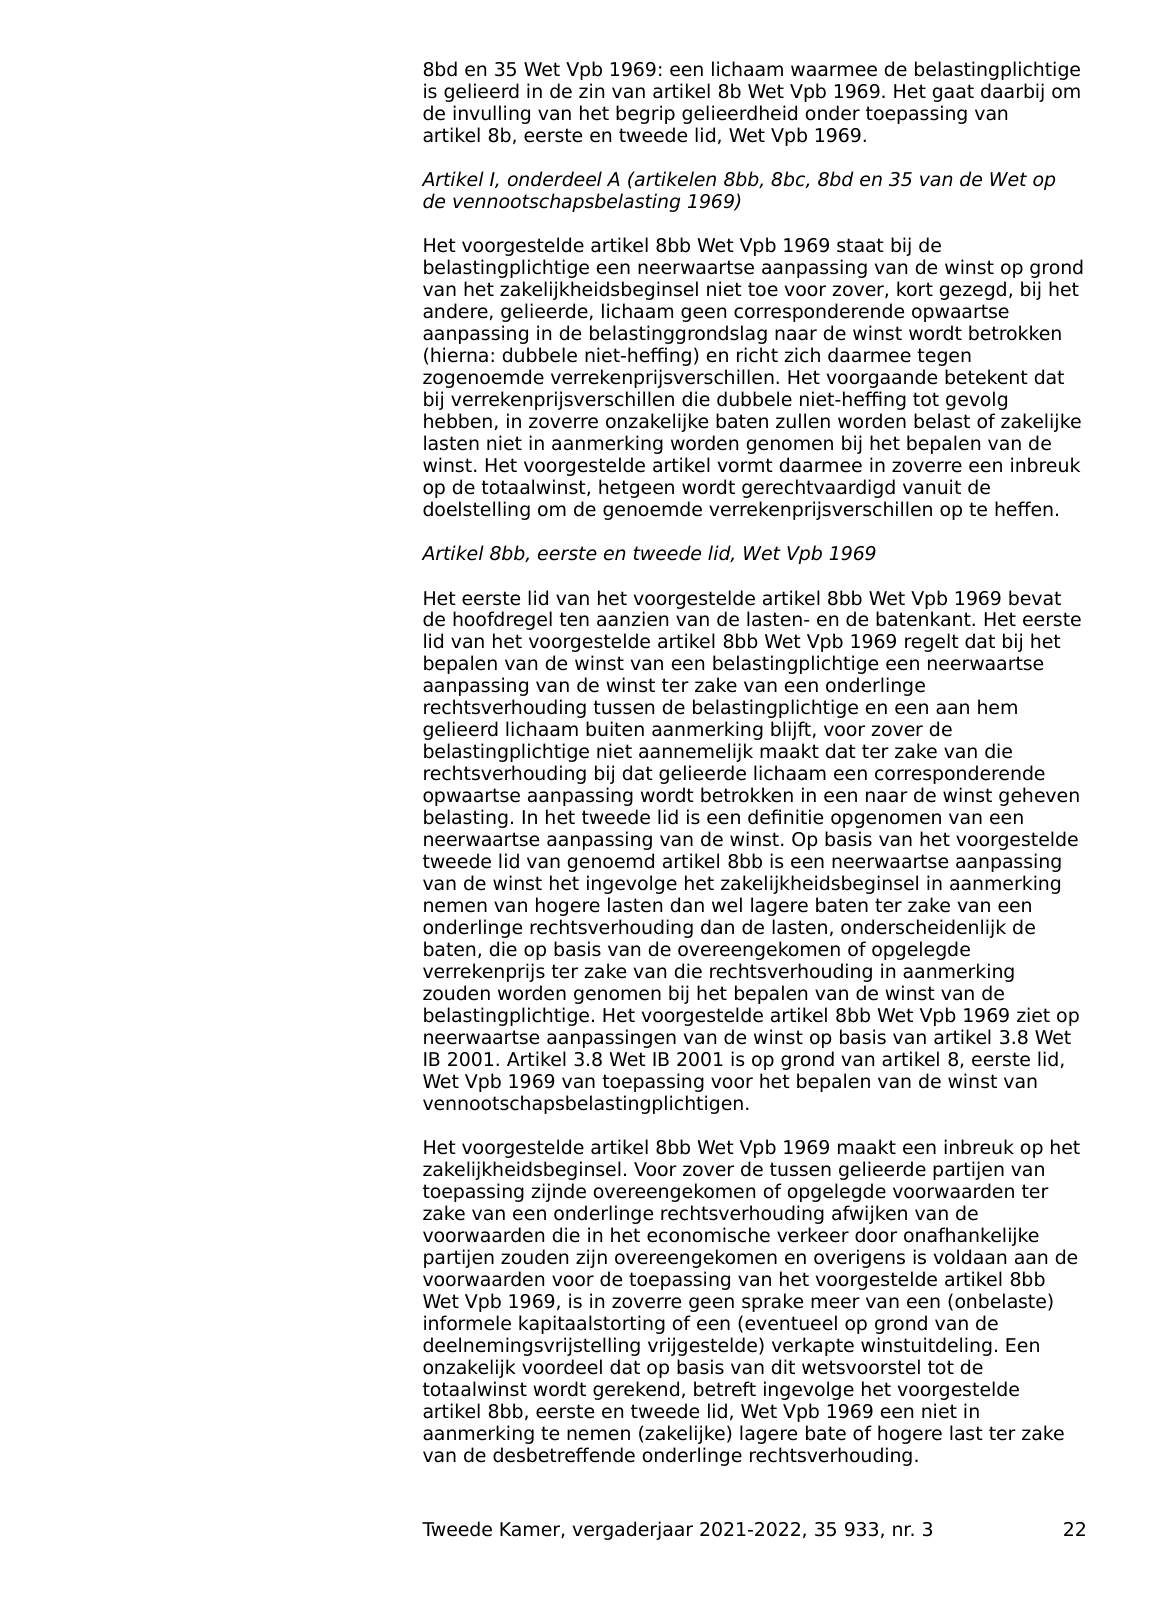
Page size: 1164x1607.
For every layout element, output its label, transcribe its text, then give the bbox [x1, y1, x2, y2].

text Het eerste lid van het voorgestelde artikel 8bb Wet Vpb 1969 bevat de hoofdregel ten aanzien van de lasten- en de batenkant. Het eerste lid van het voorgestelde artikel 8bb Wet Vpb 1969 regelt dat bij het bepalen van de winst van een belastingplichtige een neerwaartse aanpassing van de winst ter zake van een onderlinge rechtsverhouding tussen de belastingplichtige en een aan hem gelieerd lichaam buiten aanmerking blijft, voor zover de belastingplichtige niet aannemelijk maakt dat ter zake van die rechtsverhouding bij dat gelieerde lichaam een corresponderende opwaartse aanpassing wordt betrokken in een naar de winst geheven belasting. In het tweede lid is een definitie opgenomen van een neerwaartse aanpassing van de winst. Op basis van het voorgestelde tweede lid van genoemd artikel 8bb is een neerwaartse aanpassing van de winst het ingevolge het zakelijkheidsbeginsel in aanmerking nemen van hogere lasten dan wel lagere baten ter zake van een onderlinge rechtsverhouding dan de lasten, onderscheidenlijk de baten, die op basis van de overeengekomen of opgelegde verrekenprijs ter zake van die rechtsverhouding in aanmerking zouden worden genomen bij het bepalen van de winst van de belastingplichtige. Het voorgestelde artikel 8bb Wet Vpb 1969 ziet op neerwaartse aanpassingen van de winst op basis van artikel 3.8 Wet IB 2001. Artikel 3.8 Wet IB 2001 is op grond van artikel 8, eerste lid, Wet Vpb 1969 van toepassing voor het bepalen van de winst van vennootschapsbelastingplichtigen. [422, 587, 1087, 1115]
text Het voorgestelde artikel 8bb Wet Vpb 1969 staat bij de belastingplichtige een neerwaartse aanpassing van de winst op grond van het zakelijkheidsbeginsel niet toe voor zover, kort gezegd, bij het andere, gelieerde, lichaam geen corresponderende opwaartse aanpassing in de belastinggrondslag naar de winst wordt betrokken (hierna: dubbele niet-heffing) en richt zich daarmee tegen zogenoemde verrekenprijsverschillen. Het voorgaande betekent dat bij verrekenprijsverschillen die dubbele niet-heffing tot gevolg hebben, in zoverre onzakelijke baten zullen worden belast of zakelijke lasten niet in aanmerking worden genomen bij het bepalen van de winst. Het voorgestelde artikel vormt daarmee in zoverre een inbreuk op de totaalwinst, hetgeen wordt gerechtvaardigd vanuit de doelstelling om de genoemde verrekenprijsverschillen op te heffen. [422, 235, 1087, 521]
text 8bd en 35 Wet Vpb 1969: een lichaam waarmee de belastingplichtige is gelieerd in de zin van artikel 8b Wet Vpb 1969. Het gaat daarbij om de invulling van het begrip gelieerdheid onder toepassing van artikel 8b, eerste en tweede lid, Wet Vpb 1969. [422, 59, 1087, 147]
text Het voorgestelde artikel 8bb Wet Vpb 1969 maakt een inbreuk op het zakelijkheidsbeginsel. Voor zover de tussen gelieerde partijen van toepassing zijnde overeengekomen of opgelegde voorwaarden ter zake van een onderlinge rechtsverhouding afwijken van de voorwaarden die in het economische verkeer door onafhankelijke partijen zouden zijn overeengekomen en overigens is voldaan aan de voorwaarden voor de toepassing van het voorgestelde artikel 8bb Wet Vpb 1969, is in zoverre geen sprake meer van een (onbelaste) informele kapitaalstorting of een (eventueel op grond van de deelnemingsvrijstelling vrijgestelde) verkapte winstuitdeling. Een onzakelijk voordeel dat op basis van dit wetsvoorstel tot de totaalwinst wordt gerekend, betreft ingevolge het voorgestelde artikel 8bb, eerste en tweede lid, Wet Vpb 1969 een niet in aanmerking te nemen (zakelijke) lagere bate of hogere last ter zake van de desbetreffende onderlinge rechtsverhouding. [422, 1137, 1087, 1467]
subtitle Artikel 8bb, eerste en tweede lid, Wet Vpb 1969 [422, 543, 1087, 565]
subtitle Artikel I, onderdeel A (artikelen 8bb, 8bc, 8bd en 35 van de Wet op de vennootschapsbelasting 1969) [422, 169, 1087, 213]
